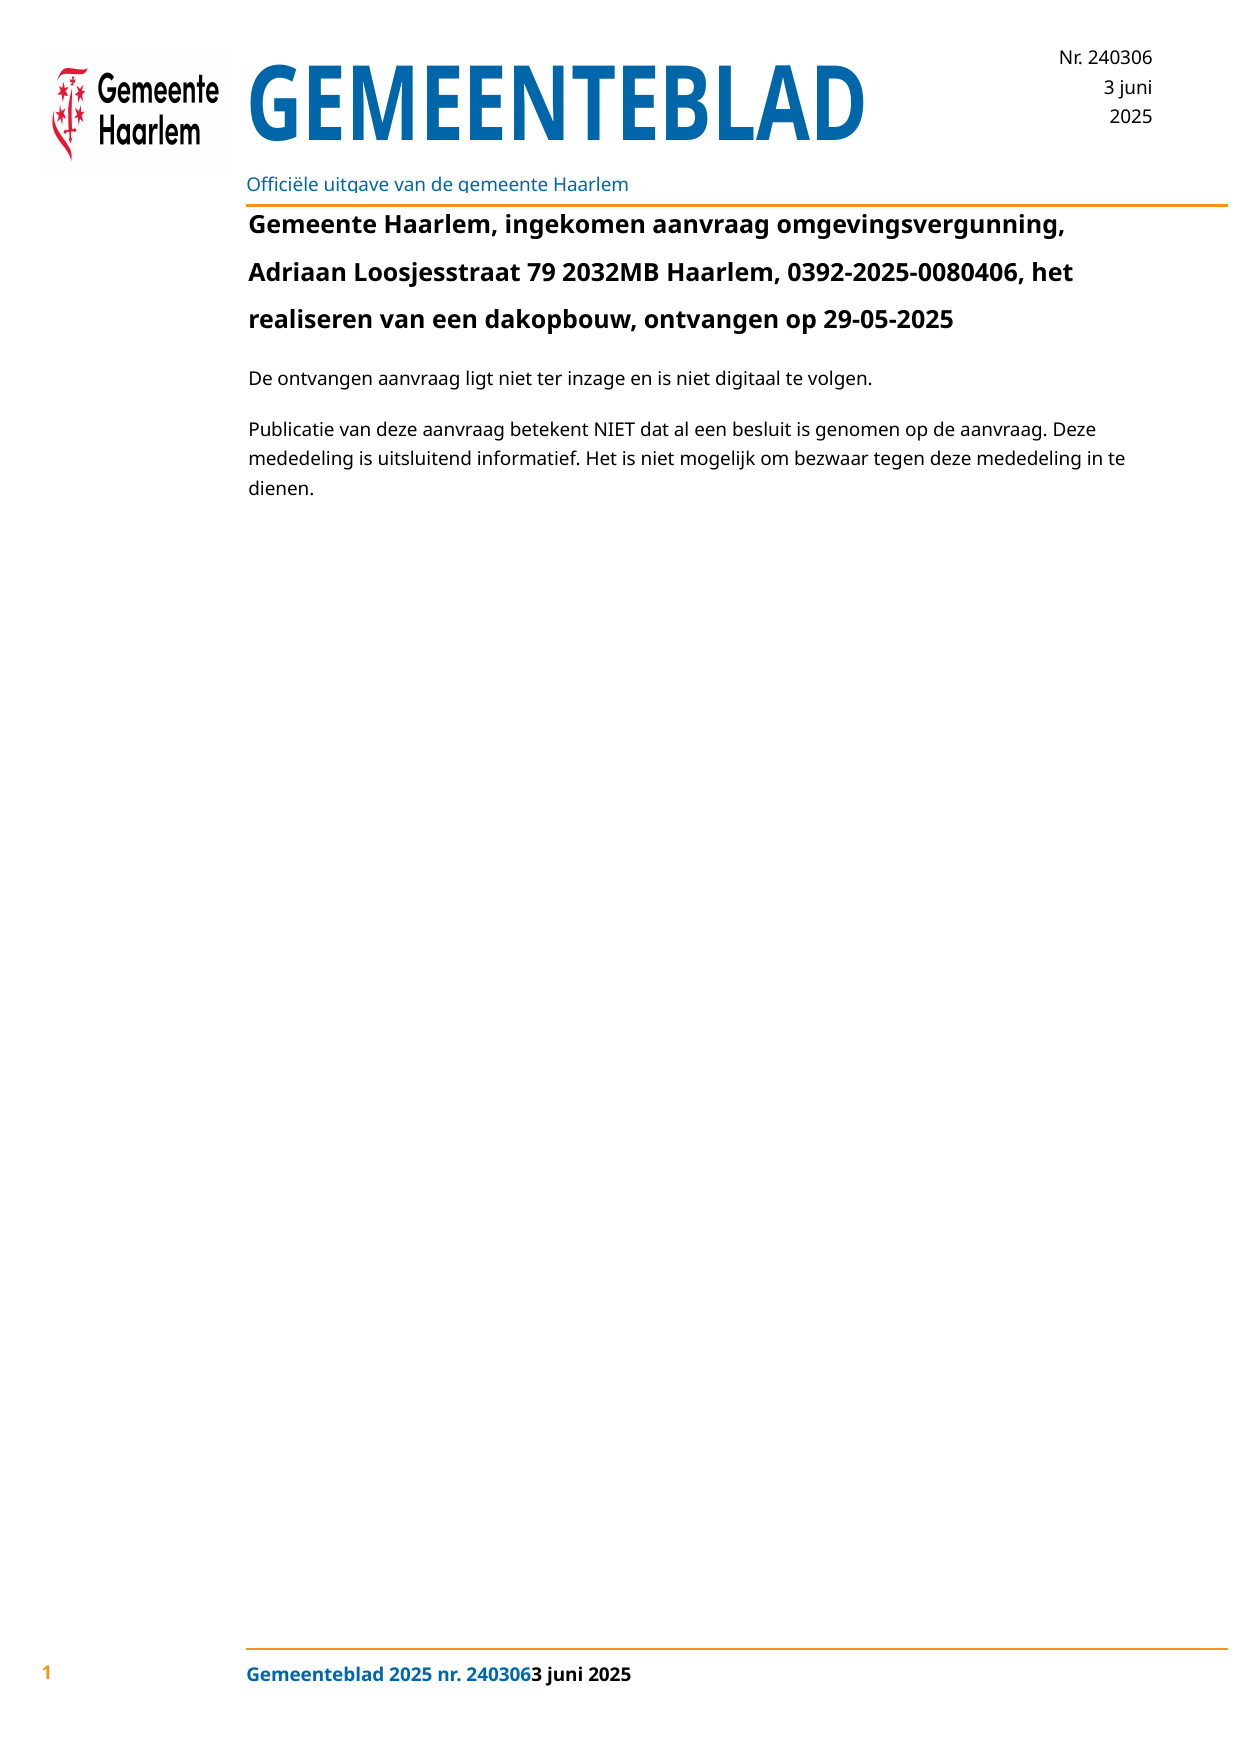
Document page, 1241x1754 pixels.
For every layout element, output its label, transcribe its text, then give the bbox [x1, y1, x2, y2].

text Gemeente Haarlem, ingekomen aanvraag omgevingsvergunning, Adriaan Loosjesstraat 79 2032MB Haarlem, 0392-2025-0080406, het realiseren van een dakopbouw, ontvangen op 29-05-2025 [248, 207, 1152, 336]
text Publicatie van deze aanvraag betekent NIET dat al een besluit is genomen op de aanvraag. Deze mededeling is uitsluitend informatief. Het is niet mogelijk om bezwaar tegen deze mededeling in te dienen. [248, 416, 1152, 501]
picture [41, 47, 231, 172]
text De ontvangen aanvraag ligt niet ter inzage en is niet digitaal te volgen. [248, 366, 1152, 391]
